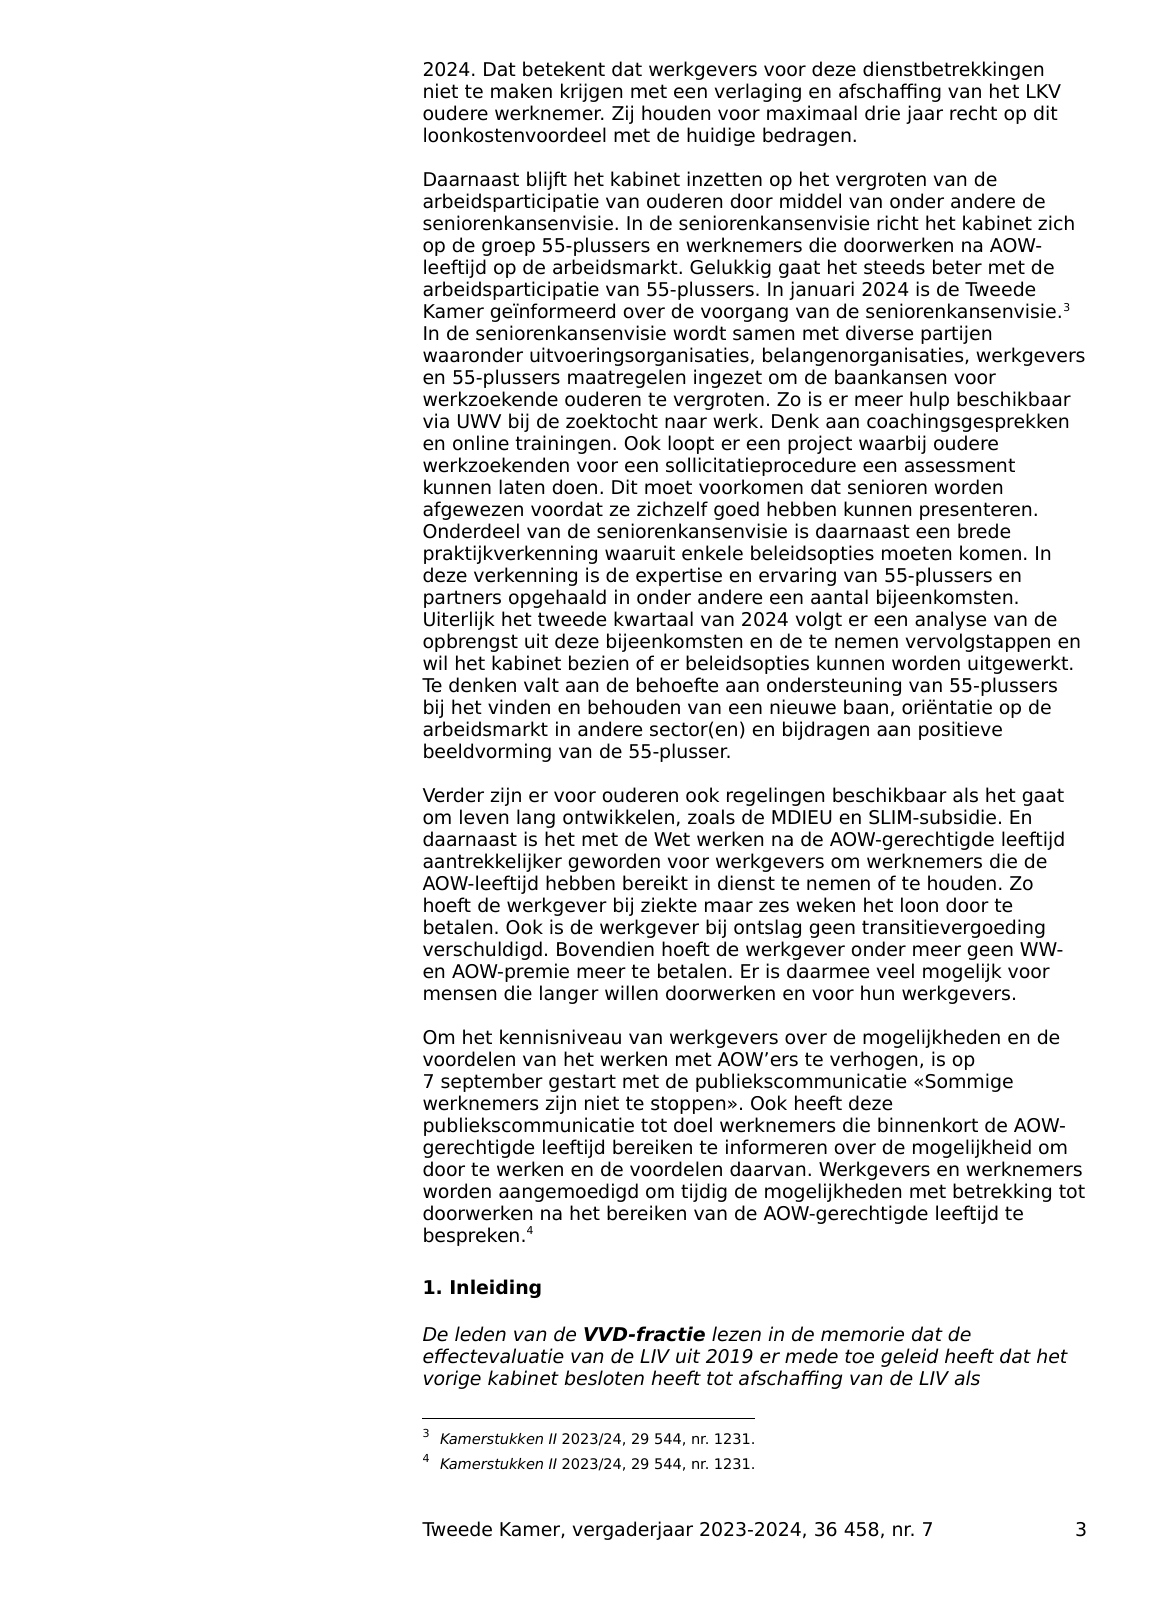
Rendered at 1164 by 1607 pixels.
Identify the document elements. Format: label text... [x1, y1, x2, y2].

text 2024. Dat betekent dat werkgevers voor deze dienstbetrekkingen niet te maken krijgen met een verlaging en afschaffing van het LKV oudere werknemer. Zij houden voor maximaal drie jaar recht op dit loonkostenvoordeel met de huidige bedragen. [422, 59, 1087, 147]
text Daarnaast blijft het kabinet inzetten op het vergroten van de arbeidsparticipatie van ouderen door middel van onder andere de seniorenkansenvisie. In de seniorenkansenvisie richt het kabinet zich op de groep 55-plussers en werknemers die doorwerken na AOW-leeftijd op de arbeidsmarkt. Gelukkig gaat het steeds beter met de arbeidsparticipatie van 55-plussers. In januari 2024 is de Tweede Kamer geïnformeerd over de voorgang van de seniorenkansenvisie. In de seniorenkansenvisie wordt samen met diverse partijen waaronder uitvoeringsorganisaties, belangenorganisaties, werkgevers en 55-plussers maatregelen ingezet om de baankansen voor werkzoekende ouderen te vergroten. Zo is er meer hulp beschikbaar via UWV bij de zoektocht naar werk. Denk aan coachingsgesprekken en online trainingen. Ook loopt er een project waarbij oudere werkzoekenden voor een sollicitatieprocedure een assessment kunnen laten doen. Dit moet voorkomen dat senioren worden afgewezen voordat ze zichzelf goed hebben kunnen presenteren. Onderdeel van de seniorenkansenvisie is daarnaast een brede praktijkverkenning waaruit enkele beleidsopties moeten komen. In deze verkenning is de expertise en ervaring van 55-plussers en partners opgehaald in onder andere een aantal bijeenkomsten. Uiterlijk het tweede kwartaal van 2024 volgt er een analyse van de opbrengst uit deze bijeenkomsten en de te nemen vervolgstappen en wil het kabinet bezien of er beleidsopties kunnen worden uitgewerkt. Te denken valt aan de behoefte aan ondersteuning van 55-plussers bij het vinden en behouden van een nieuwe baan, oriëntatie op de arbeidsmarkt in andere sector(en) en bijdragen aan positieve beeldvorming van de 55-plusser. [422, 169, 1087, 763]
subtitle 1. Inleiding [422, 1277, 1087, 1298]
text Kamerstukken II 2023/24, 29 544, nr. 1231. [422, 1452, 1087, 1474]
text Verder zijn er voor ouderen ook regelingen beschikbaar als het gaat om leven lang ontwikkelen, zoals de MDIEU en SLIM-subsidie. En daarnaast is het met de Wet werken na de AOW-gerechtigde leeftijd aantrekkelijker geworden voor werkgevers om werknemers die de AOW-leeftijd hebben bereikt in dienst te nemen of te houden. Zo hoeft de werkgever bij ziekte maar zes weken het loon door te betalen. Ook is de werkgever bij ontslag geen transitievergoeding verschuldigd. Bovendien hoeft de werkgever onder meer geen WW- en AOW-premie meer te betalen. Er is daarmee veel mogelijk voor mensen die langer willen doorwerken en voor hun werkgevers. [422, 785, 1087, 1004]
text Om het kennisniveau van werkgevers over de mogelijkheden en de voordelen van het werken met AOW’ers te verhogen, is op 7 september gestart met de publiekscommunicatie «Sommige werknemers zijn niet te stoppen». Ook heeft deze publiekscommunicatie tot doel werknemers die binnenkort de AOW-gerechtigde leeftijd bereiken te informeren over de mogelijkheid om door te werken en de voordelen daarvan. Werkgevers en werknemers worden aangemoedigd om tijdig de mogelijkheden met betrekking tot doorwerken na het bereiken van de AOW-gerechtigde leeftijd te bespreken. [422, 1027, 1087, 1247]
text Kamerstukken II 2023/24, 29 544, nr. 1231. [422, 1427, 1087, 1449]
text De leden van de VVD-fractie lezen in de memorie dat de effectevaluatie van de LIV uit 2019 er mede toe geleid heeft dat het vorige kabinet besloten heeft tot afschaffing van de LIV als [422, 1323, 1087, 1389]
